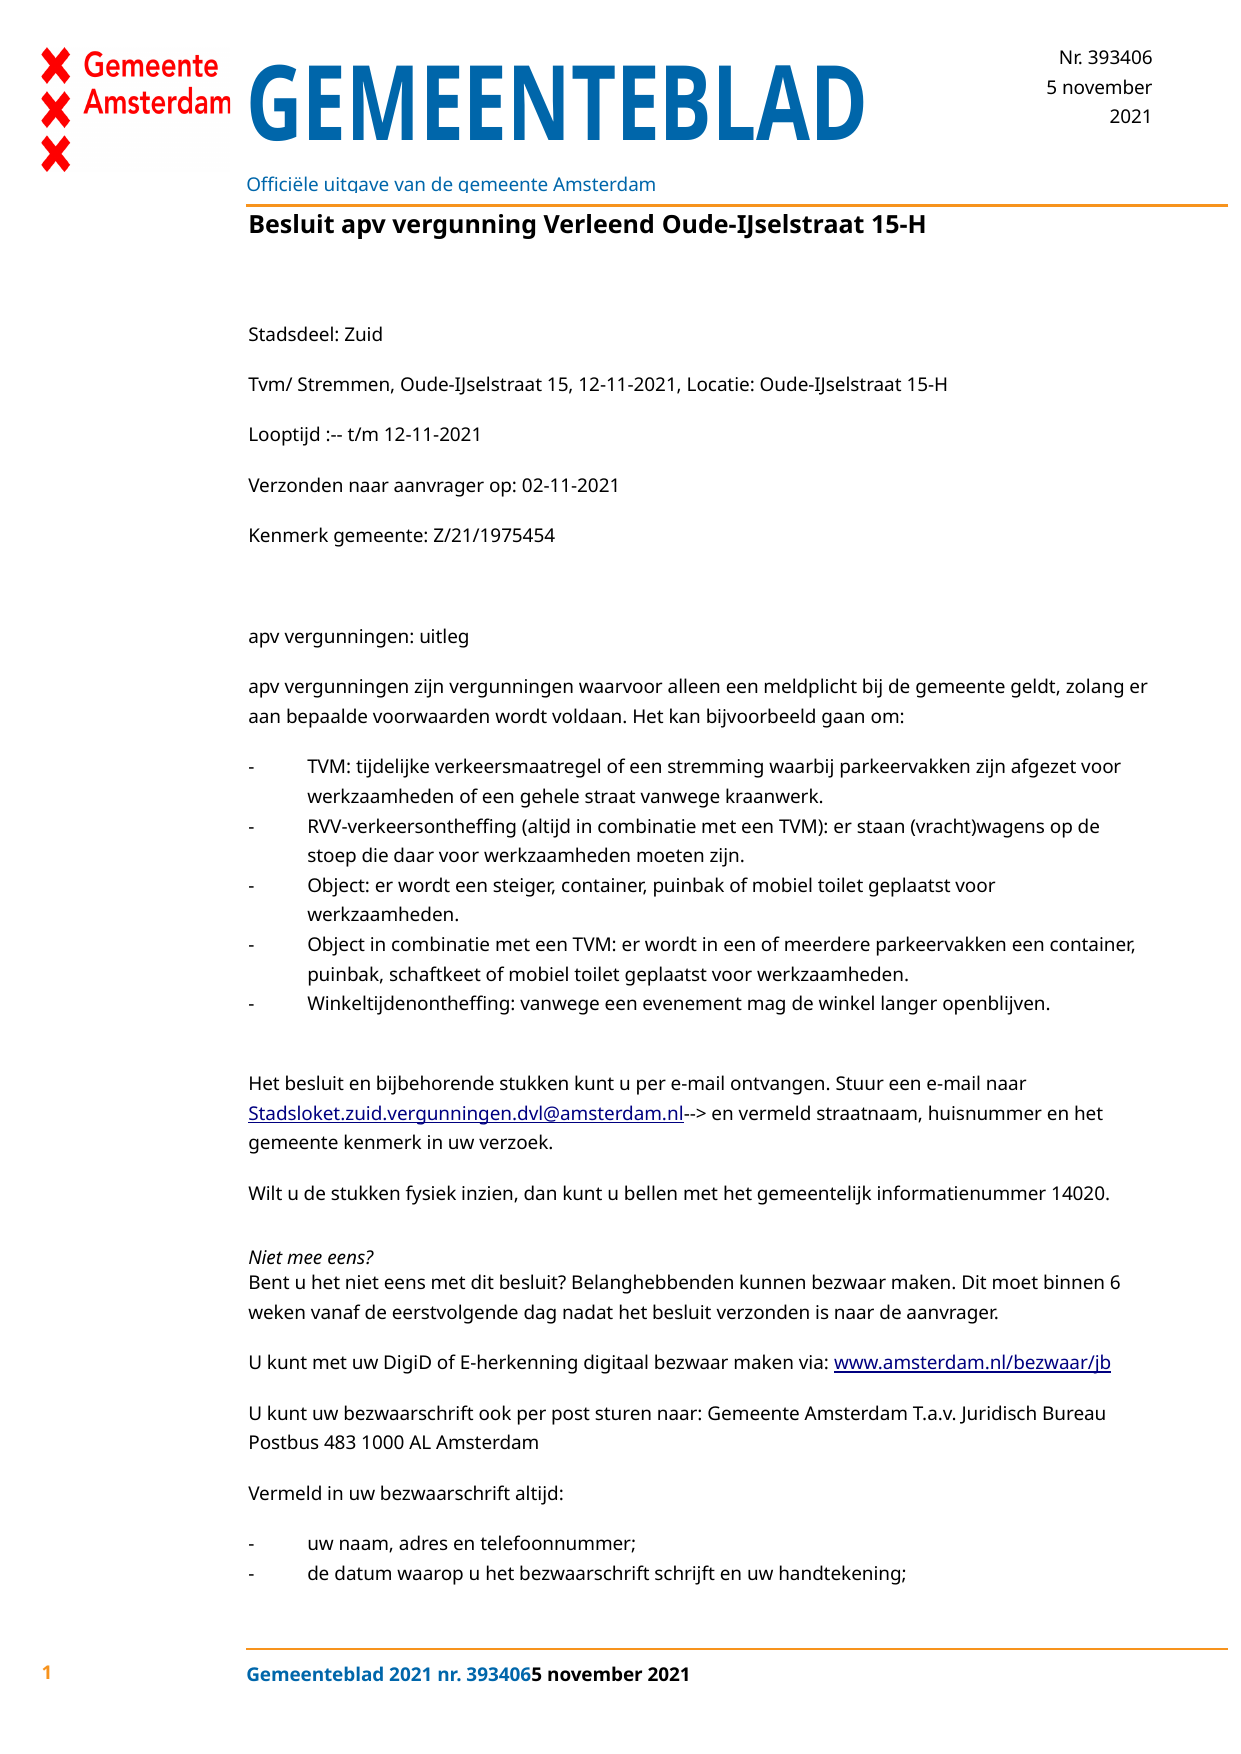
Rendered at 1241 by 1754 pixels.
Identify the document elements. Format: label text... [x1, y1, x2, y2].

text Besluit apv vergunning Verleend Oude-IJselstraat 15-H [248, 207, 1152, 241]
list de datum waarop u het bezwaarschrift schrijft en uw handtekening; [248, 1560, 1152, 1586]
text Tvm/ Stremmen, Oude-IJselstraat 15, 12-11-2021, Locatie: Oude-IJselstraat 15-H [248, 371, 1152, 397]
list Winkeltijdenontheffing: vanwege een evenement mag de winkel langer openblijven. [248, 990, 1152, 1016]
text Vermeld in uw bezwaarschrift altijd: [248, 1480, 1152, 1506]
text Bent u het niet eens met dit besluit? Belanghebbenden kunnen bezwaar maken. Dit moet binnen 6 weken vanaf de eerstvolgende dag nadat het besluit verzonden is naar de aanvrager. [248, 1269, 1152, 1325]
list Object: er wordt een steiger, container, puinbak of mobiel toilet geplaatst voor werkzaamheden. [248, 872, 1152, 927]
text U kunt met uw DigiD of E-herkenning digitaal bezwaar maken via: www.amsterdam.nl/bezwaar/jb [248, 1349, 1152, 1375]
text Wilt u de stukken fysiek inzien, dan kunt u bellen met het gemeentelijk informatienummer 14020. [248, 1180, 1152, 1206]
list TVM: tijdelijke verkeersmaatregel of een stremming waarbij parkeervakken zijn afgezet voor werkzaamheden of een gehele straat vanwege kraanwerk. [248, 754, 1152, 809]
list Object in combinatie met een TVM: er wordt in een of meerdere parkeervakken een container, puinbak, schaftkeet of mobiel toilet geplaatst voor werkzaamheden. [248, 931, 1152, 986]
text Het besluit en bijbehorende stukken kunt u per e-mail ontvangen. Stuur een e-mail naar Stadsloket.zuid.vergunningen.dvl@amsterdam.nl--> en vermeld straatnaam, huisnummer en het gemeente kenmerk in uw verzoek. [248, 1070, 1152, 1155]
text Verzonden naar aanvrager op: 02-11-2021 [248, 472, 1152, 498]
text apv vergunningen: uitleg [248, 623, 1152, 649]
picture [41, 47, 231, 172]
text U kunt uw bezwaarschrift ook per post sturen naar: Gemeente Amsterdam T.a.v. Juridisch Bureau Postbus 483 1000 AL Amsterdam [248, 1400, 1152, 1455]
text Kenmerk gemeente: Z/21/1975454 [248, 522, 1152, 548]
list RVV-verkeersontheffing (altijd in combinatie met een TVM): er staan (vracht)wagens op de stoep die daar voor werkzaamheden moeten zijn. [248, 813, 1152, 868]
text Niet mee eens? [248, 1244, 1152, 1269]
text Looptijd :-- t/m 12-11-2021 [248, 422, 1152, 447]
text Stadsdeel: Zuid [248, 321, 1152, 346]
list uw naam, adres en telefoonnummer; [248, 1530, 1152, 1556]
text apv vergunningen zijn vergunningen waarvoor alleen een meldplicht bij de gemeente geldt, zolang er aan bepaalde voorwaarden wordt voldaan. Het kan bijvoorbeeld gaan om: [248, 674, 1152, 729]
